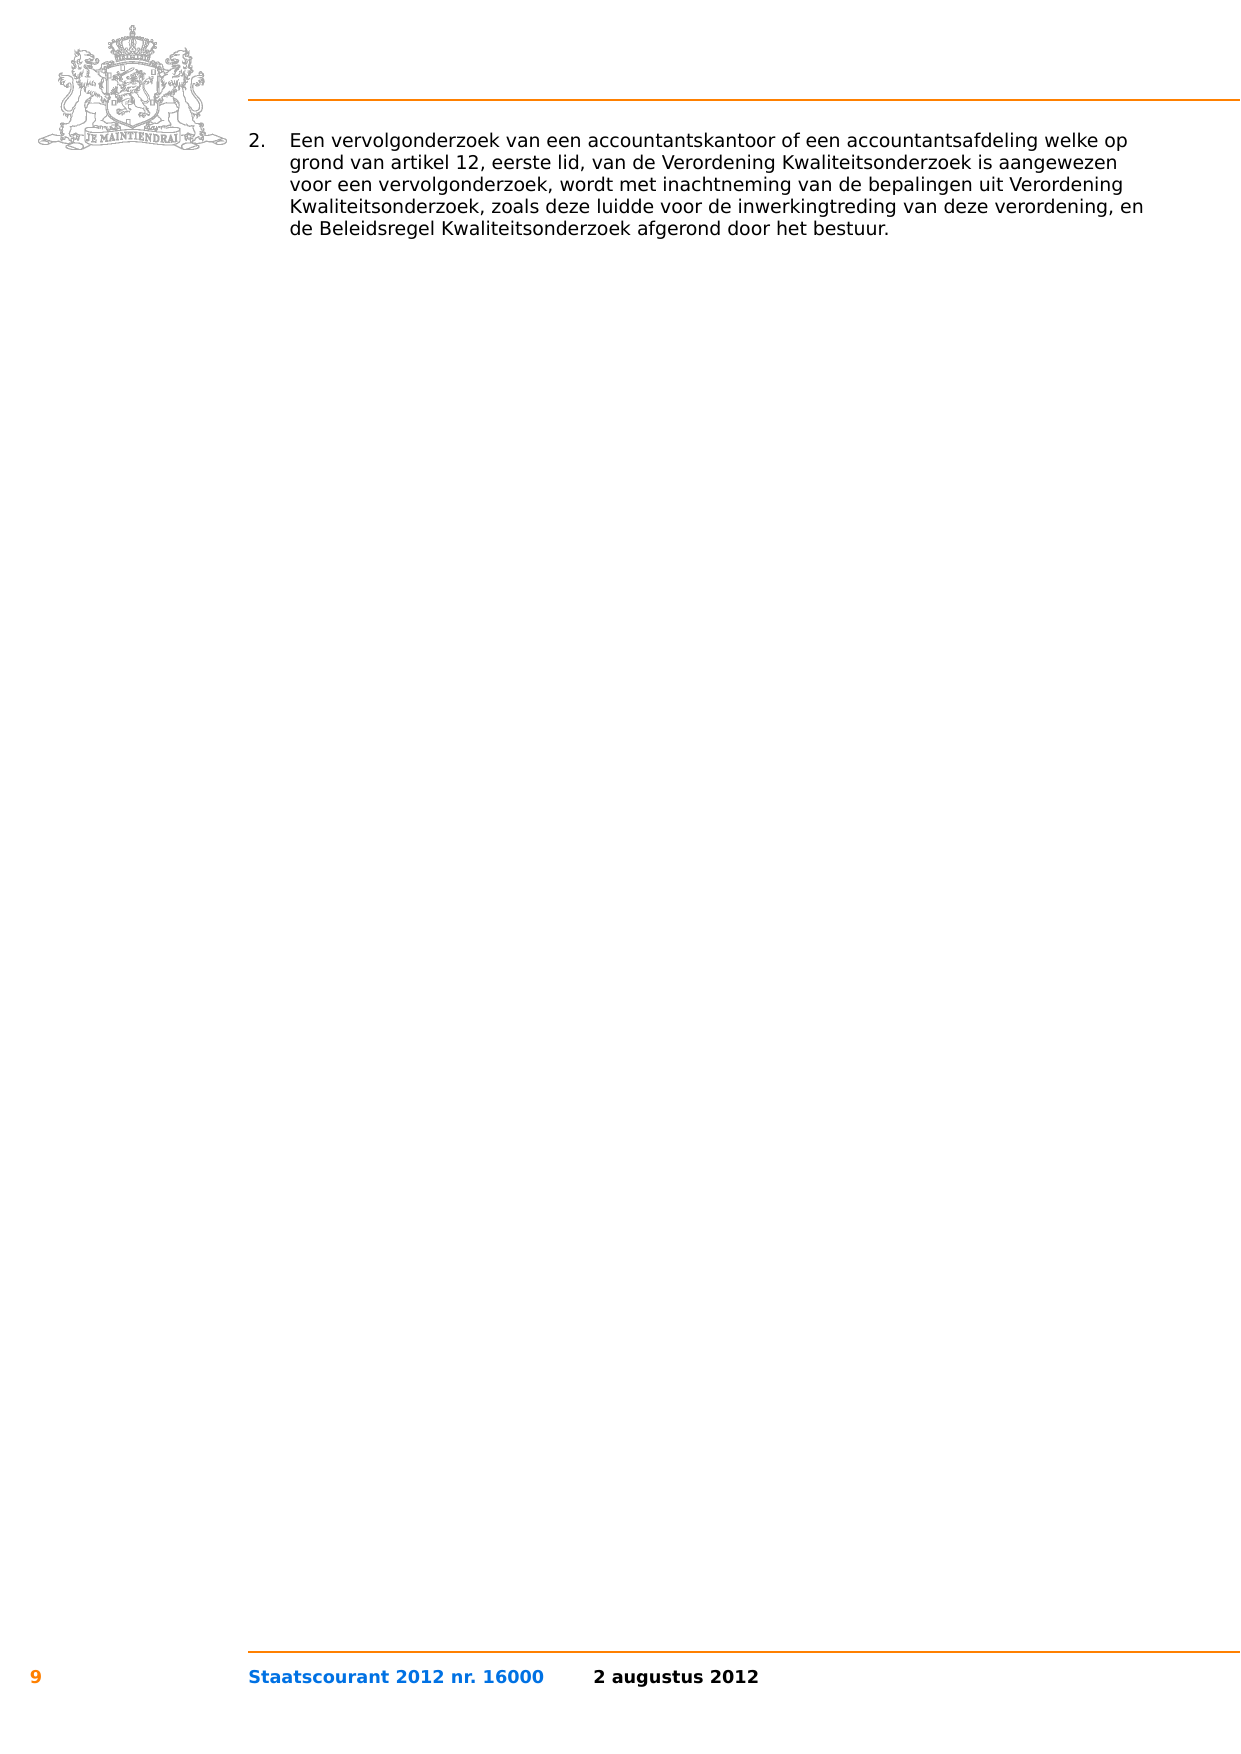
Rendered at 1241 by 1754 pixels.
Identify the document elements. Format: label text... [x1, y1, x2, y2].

text 2. Een vervolgonderzoek van een accountantskantoor of een accountantsafdeling welke op grond van artikel 12, eerste lid, van de Verordening Kwaliteitsonderzoek is aangewezen voor een vervolgonderzoek, wordt met inachtneming van de bepalingen uit Verordening Kwaliteitsonderzoek, zoals deze luidde voor de inwerkingtreding van deze verordening, en de Beleidsregel Kwaliteitsonderzoek afgerond door het bestuur. [248, 130, 1163, 240]
picture [38, 25, 227, 150]
